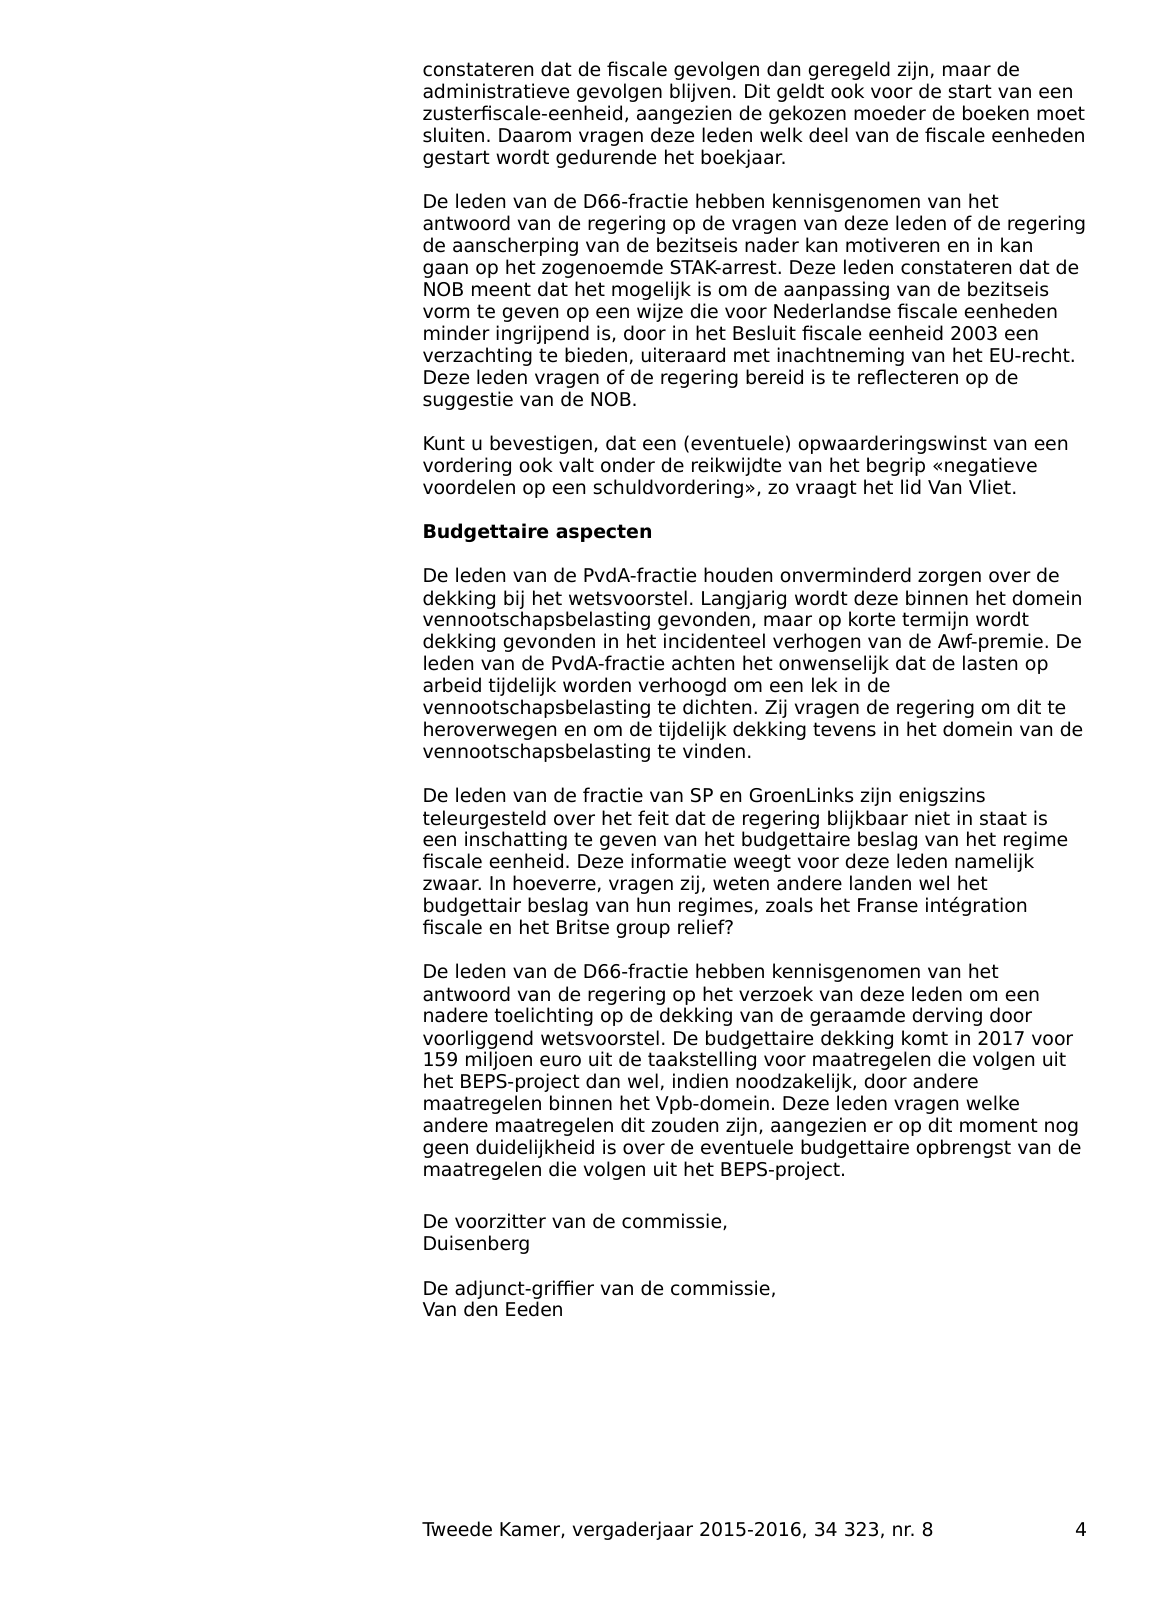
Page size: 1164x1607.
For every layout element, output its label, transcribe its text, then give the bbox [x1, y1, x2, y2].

text De voorzitter van de commissie, Duisenberg [422, 1211, 1087, 1255]
text De adjunct-griffier van de commissie, Van den Eeden [422, 1277, 1087, 1321]
subtitle Budgettaire aspecten [422, 521, 1087, 543]
text De leden van de D66-fractie hebben kennisgenomen van het antwoord van de regering op de vragen van deze leden of de regering de aanscherping van de bezitseis nader kan motiveren en in kan gaan op het zogenoemde STAK-arrest. Deze leden constateren dat de NOB meent dat het mogelijk is om de aanpassing van de bezitseis vorm te geven op een wijze die voor Nederlandse fiscale eenheden minder ingrijpend is, door in het Besluit fiscale eenheid 2003 een verzachting te bieden, uiteraard met inachtneming van het EU-recht. Deze leden vragen of de regering bereid is te reflecteren op de suggestie van de NOB. [422, 191, 1087, 411]
text De leden van de fractie van SP en GroenLinks zijn enigszins teleurgesteld over het feit dat de regering blijkbaar niet in staat is een inschatting te geven van het budgettaire beslag van het regime fiscale eenheid. Deze informatie weegt voor deze leden namelijk zwaar. In hoeverre, vragen zij, weten andere landen wel het budgettair beslag van hun regimes, zoals het Franse intégration fiscale en het Britse group relief? [422, 785, 1087, 939]
text De leden van de PvdA-fractie houden onverminderd zorgen over de dekking bij het wetsvoorstel. Langjarig wordt deze binnen het domein vennootschapsbelasting gevonden, maar op korte termijn wordt dekking gevonden in het incidenteel verhogen van de Awf-premie. De leden van de PvdA-fractie achten het onwenselijk dat de lasten op arbeid tijdelijk worden verhoogd om een lek in de vennootschapsbelasting te dichten. Zij vragen de regering om dit te heroverwegen en om de tijdelijk dekking tevens in het domein van de vennootschapsbelasting te vinden. [422, 565, 1087, 763]
text De leden van de D66-fractie hebben kennisgenomen van het antwoord van de regering op het verzoek van deze leden om een nadere toelichting op de dekking van de geraamde derving door voorliggend wetsvoorstel. De budgettaire dekking komt in 2017 voor 159 miljoen euro uit de taakstelling voor maatregelen die volgen uit het BEPS-project dan wel, indien noodzakelijk, door andere maatregelen binnen het Vpb-domein. Deze leden vragen welke andere maatregelen dit zouden zijn, aangezien er op dit moment nog geen duidelijkheid is over de eventuele budgettaire opbrengst van de maatregelen die volgen uit het BEPS-project. [422, 961, 1087, 1181]
text constateren dat de fiscale gevolgen dan geregeld zijn, maar de administratieve gevolgen blijven. Dit geldt ook voor de start van een zusterfiscale-eenheid, aangezien de gekozen moeder de boeken moet sluiten. Daarom vragen deze leden welk deel van de fiscale eenheden gestart wordt gedurende het boekjaar. [422, 59, 1087, 169]
text Kunt u bevestigen, dat een (eventuele) opwaarderingswinst van een vordering ook valt onder de reikwijdte van het begrip «negatieve voordelen op een schuldvordering», zo vraagt het lid Van Vliet. [422, 433, 1087, 499]
